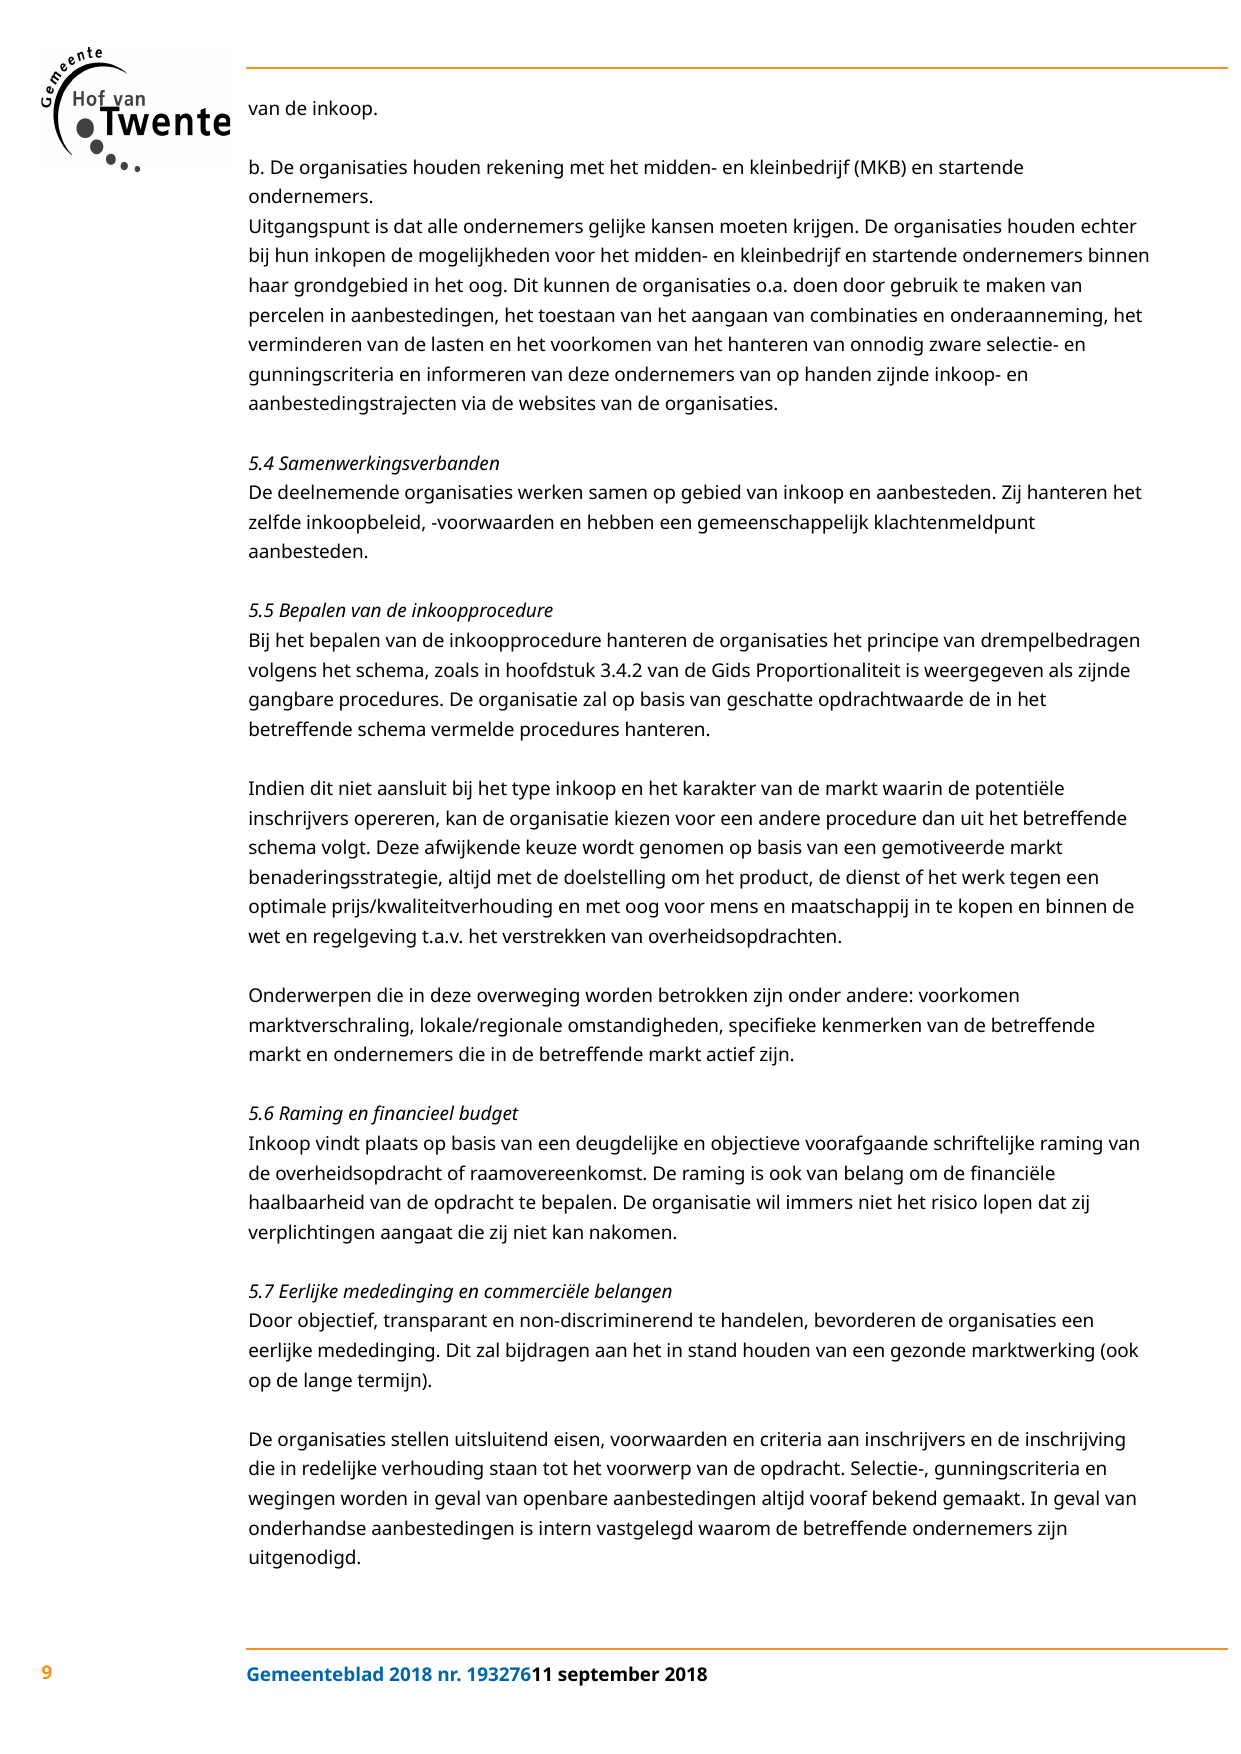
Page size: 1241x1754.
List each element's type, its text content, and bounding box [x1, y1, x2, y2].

text Bij het bepalen van de inkoopprocedure hanteren de organisaties het principe van drempelbedragen volgens het schema, zoals in hoofdstuk 3.4.2 van de Gids Proportionaliteit is weergegeven als zijnde gangbare procedures. De organisatie zal op basis van geschatte opdrachtwaarde de in het betreffende schema vermelde procedures hanteren. [248, 627, 1152, 742]
text Door objectief, transparant en non-discriminerend te handelen, bevorderen de organisaties een eerlijke mededinging. Dit zal bijdragen aan het in stand houden van een gezonde marktwerking (ook op de lange termijn). [248, 1308, 1152, 1393]
text 5.4 Samenwerkingsverbanden [248, 450, 1152, 476]
text Indien dit niet aansluit bij het type inkoop en het karakter van de markt waarin de potentiële inschrijvers opereren, kan de organisatie kiezen voor een andere procedure dan uit het betreffende schema volgt. Deze afwijkende keuze wordt genomen op basis van een gemotiveerde markt benaderingsstrategie, altijd met de doelstelling om het product, de dienst of het werk tegen een optimale prijs/kwaliteitverhouding en met oog voor mens en maatschappij in te kopen en binnen de wet en regelgeving t.a.v. het verstrekken van overheidsopdrachten. [248, 775, 1152, 949]
text 5.5 Bepalen van de inkoopprocedure [248, 598, 1152, 623]
text Onderwerpen die in deze overweging worden betrokken zijn onder andere: voorkomen marktverschraling, lokale/regionale omstandigheden, specifieke kenmerken van de betreffende markt en ondernemers die in de betreffende markt actief zijn. [248, 982, 1152, 1067]
text Uitgangspunt is dat alle ondernemers gelijke kansen moeten krijgen. De organisaties houden echter bij hun inkopen de mogelijkheden voor het midden- en kleinbedrijf en startende ondernemers binnen haar grondgebied in het oog. Dit kunnen de organisaties o.a. doen door gebruik te maken van percelen in aanbestedingen, het toestaan van het aangaan van combinaties en onderaanneming, het verminderen van de lasten en het voorkomen van het hanteren van onnodig zware selectie- en gunningscriteria en informeren van deze ondernemers van op handen zijnde inkoop- en aanbestedingstrajecten via de websites van de organisaties. [248, 213, 1152, 416]
text 5.7 Eerlijke mededinging en commerciële belangen [248, 1278, 1152, 1304]
text De organisaties stellen uitsluitend eisen, voorwaarden en criteria aan inschrijvers en de inschrijving die in redelijke verhouding staan tot het voorwerp van de opdracht. Selectie-, gunningscriteria en wegingen worden in geval van openbare aanbestedingen altijd vooraf bekend gemaakt. In geval van onderhandse aanbestedingen is intern vastgelegd waarom de betreffende ondernemers zijn uitgenodigd. [248, 1426, 1152, 1570]
text van de inkoop. [248, 95, 1152, 121]
text De deelnemende organisaties werken samen op gebied van inkoop en aanbesteden. Zij hanteren het zelfde inkoopbeleid, -voorwaarden en hebben een gemeenschappelijk klachtenmeldpunt aanbesteden. [248, 479, 1152, 564]
text 5.6 Raming en financieel budget [248, 1101, 1152, 1126]
text b. De organisaties houden rekening met het midden- en kleinbedrijf (MKB) en startende ondernemers. [248, 154, 1152, 209]
picture [41, 47, 231, 172]
text Inkoop vindt plaats op basis van een deugdelijke en objectieve voorafgaande schriftelijke raming van de overheidsopdracht of raamovereenkomst. De raming is ook van belang om de financiële haalbaarheid van de opdracht te bepalen. De organisatie wil immers niet het risico lopen dat zij verplichtingen aangaat die zij niet kan nakomen. [248, 1130, 1152, 1245]
